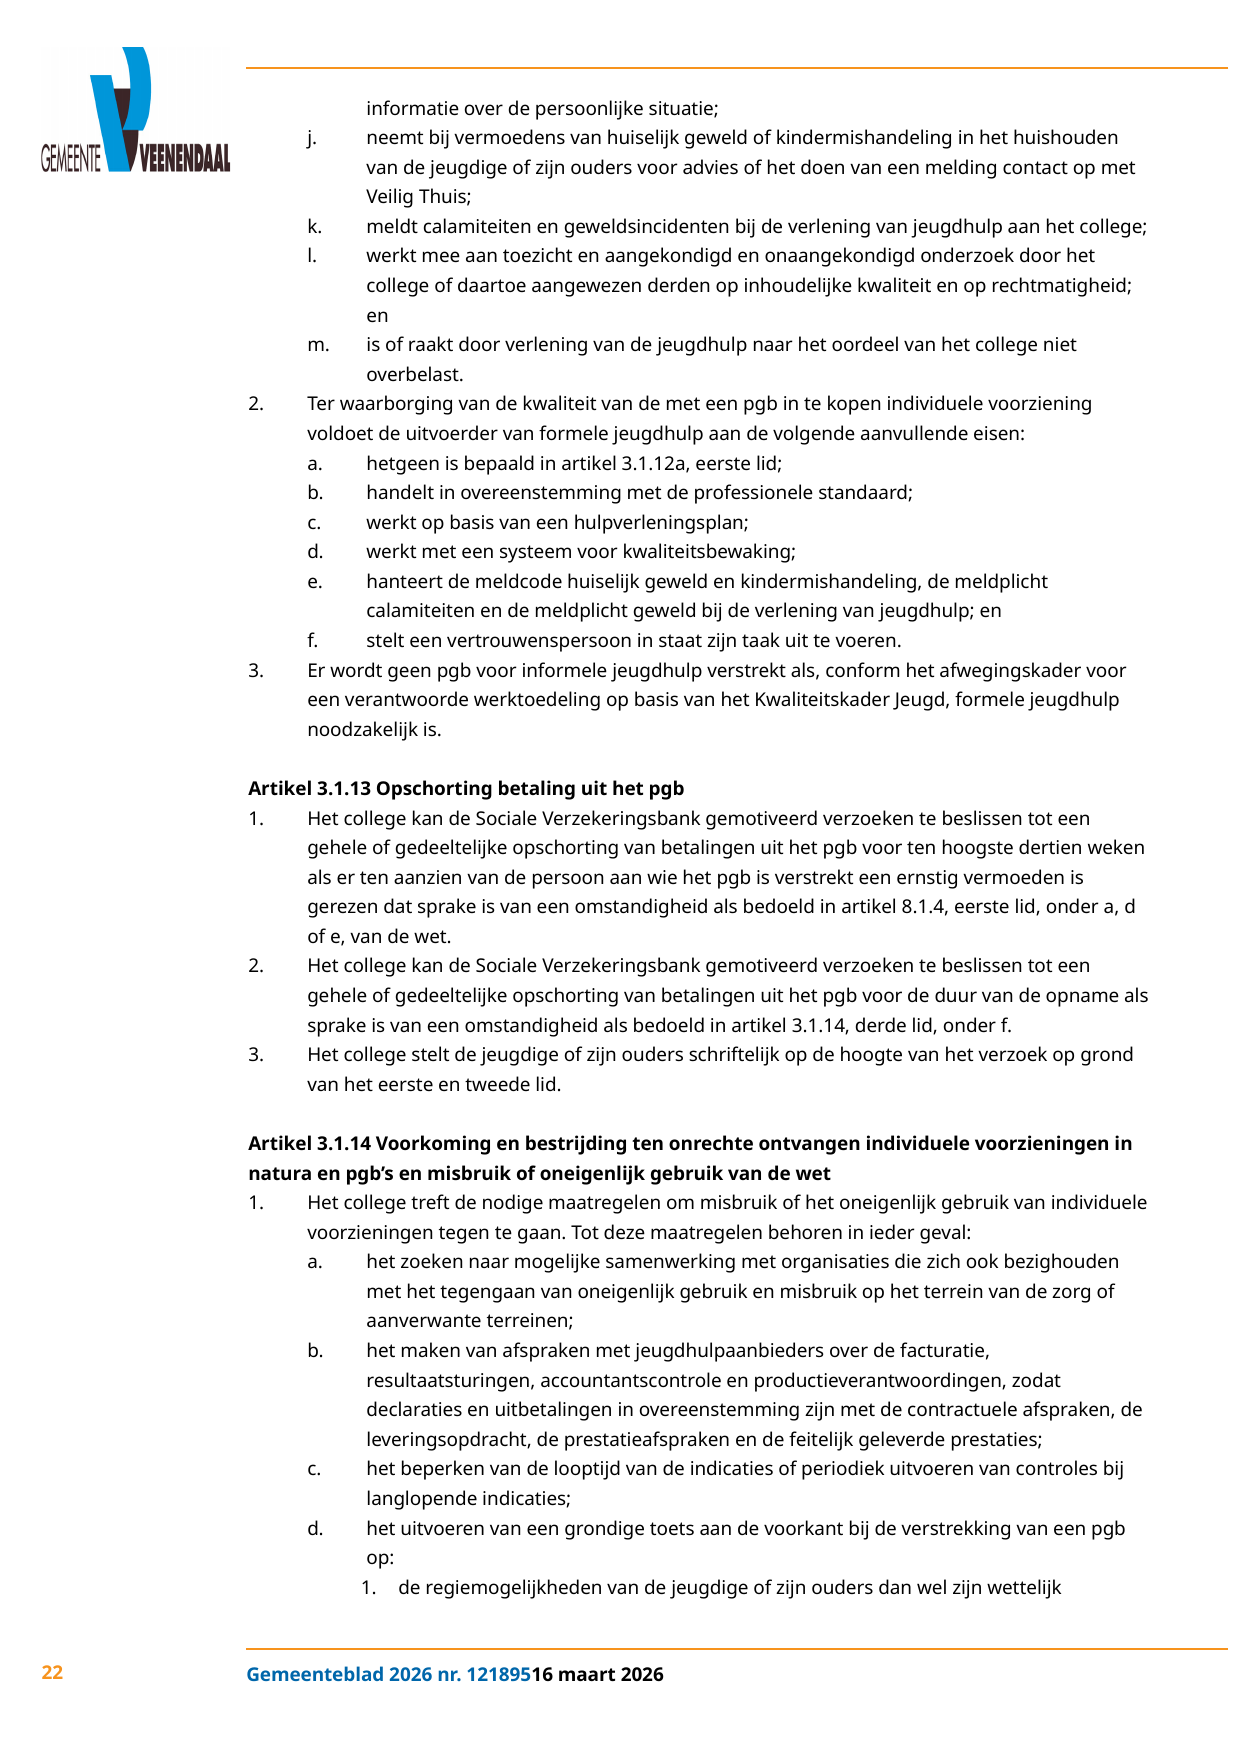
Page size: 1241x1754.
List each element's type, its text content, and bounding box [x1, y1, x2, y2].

text Artikel 3.1.13 Opschorting betaling uit het pgb [248, 775, 1152, 801]
list stelt een vertrouwenspersoon in staat zijn taak uit te voeren. [307, 627, 1152, 653]
list hanteert de meldcode huiselijk geweld en kindermishandeling, de meldplicht calamiteiten en de meldplicht geweld bij de verlening van jeugdhulp; en [307, 568, 1152, 623]
list het beperken van de looptijd van de indicaties of periodiek uitvoeren van controles bij langlopende indicaties; [307, 1456, 1152, 1511]
list het maken van afspraken met jeugdhulpaanbieders over de facturatie, resultaatsturingen, accountantscontrole en productieverantwoordingen, zodat declaraties en uitbetalingen in overeenstemming zijn met de contractuele afspraken, de leveringsopdracht, de prestatieafspraken en de feitelijk geleverde prestaties; [307, 1337, 1152, 1452]
list is of raakt door verlening van de jeugdhulp naar het oordeel van het college niet overbelast. [307, 331, 1152, 387]
list het zoeken naar mogelijke samenwerking met organisaties die zich ook bezighouden met het tegengaan van oneigenlijk gebruik en misbruik op het terrein van de zorg of aanverwante terreinen; [307, 1248, 1152, 1333]
list Het college kan de Sociale Verzekeringsbank gemotiveerd verzoeken te beslissen tot een gehele of gedeeltelijke opschorting van betalingen uit het pgb voor de duur van de opname als sprake is van een omstandigheid als bedoeld in artikel 3.1.14, derde lid, onder f. [248, 953, 1152, 1038]
list de regiemogelijkheden van de jeugdige of zijn ouders dan wel zijn wettelijk [361, 1574, 1152, 1600]
list het uitvoeren van een grondige toets aan de voorkant bij de verstrekking van een pgb op: [307, 1515, 1152, 1570]
list hetgeen is bepaald in artikel 3.1.12a, eerste lid; [307, 450, 1152, 476]
text Artikel 3.1.14 Voorkoming en bestrijding ten onrechte ontvangen individuele voorzieningen in natura en pgb’s en misbruik of oneigenlijk gebruik van de wet [248, 1130, 1152, 1186]
list neemt bij vermoedens van huiselijk geweld of kindermishandeling in het huishouden van de jeugdige of zijn ouders voor advies of het doen van een melding contact op met Veilig Thuis; [307, 124, 1152, 209]
list Ter waarborging van de kwaliteit van de met een pgb in te kopen individuele voorziening voldoet de uitvoerder van formele jeugdhulp aan de volgende aanvullende eisen: [248, 391, 1152, 446]
list werkt met een systeem voor kwaliteitsbewaking; [307, 538, 1152, 564]
list Er wordt geen pgb voor informele jeugdhulp verstrekt als, conform het afwegingskader voor een verantwoorde werktoedeling op basis van het Kwaliteitskader Jeugd, formele jeugdhulp noodzakelijk is. [248, 657, 1152, 742]
list Het college treft de nodige maatregelen om misbruik of het oneigenlijk gebruik van individuele voorzieningen tegen te gaan. Tot deze maatregelen behoren in ieder geval: [248, 1189, 1152, 1245]
list meldt calamiteiten en geweldsincidenten bij de verlening van jeugdhulp aan het college; [307, 213, 1152, 239]
list handelt in overeenstemming met de professionele standaard; [307, 479, 1152, 505]
list Het college stelt de jeugdige of zijn ouders schriftelijk op de hoogte van het verzoek op grond van het eerste en tweede lid. [248, 1041, 1152, 1097]
list Het college kan de Sociale Verzekeringsbank gemotiveerd verzoeken te beslissen tot een gehele of gedeeltelijke opschorting van betalingen uit het pgb voor ten hoogste dertien weken als er ten aanzien van de persoon aan wie het pgb is verstrekt een ernstig vermoeden is gerezen dat sprake is van een omstandigheid als bedoeld in artikel 8.1.4, eerste lid, onder a, d of e, van de wet. [248, 805, 1152, 949]
picture [123, 47, 231, 172]
list informatie over de persoonlijke situatie; [307, 95, 1152, 121]
list werkt op basis van een hulpverleningsplan; [307, 509, 1152, 535]
picture [41, 47, 130, 172]
list werkt mee aan toezicht en aangekondigd en onaangekondigd onderzoek door het college of daartoe aangewezen derden op inhoudelijke kwaliteit en op rechtmatigheid; en [307, 243, 1152, 328]
